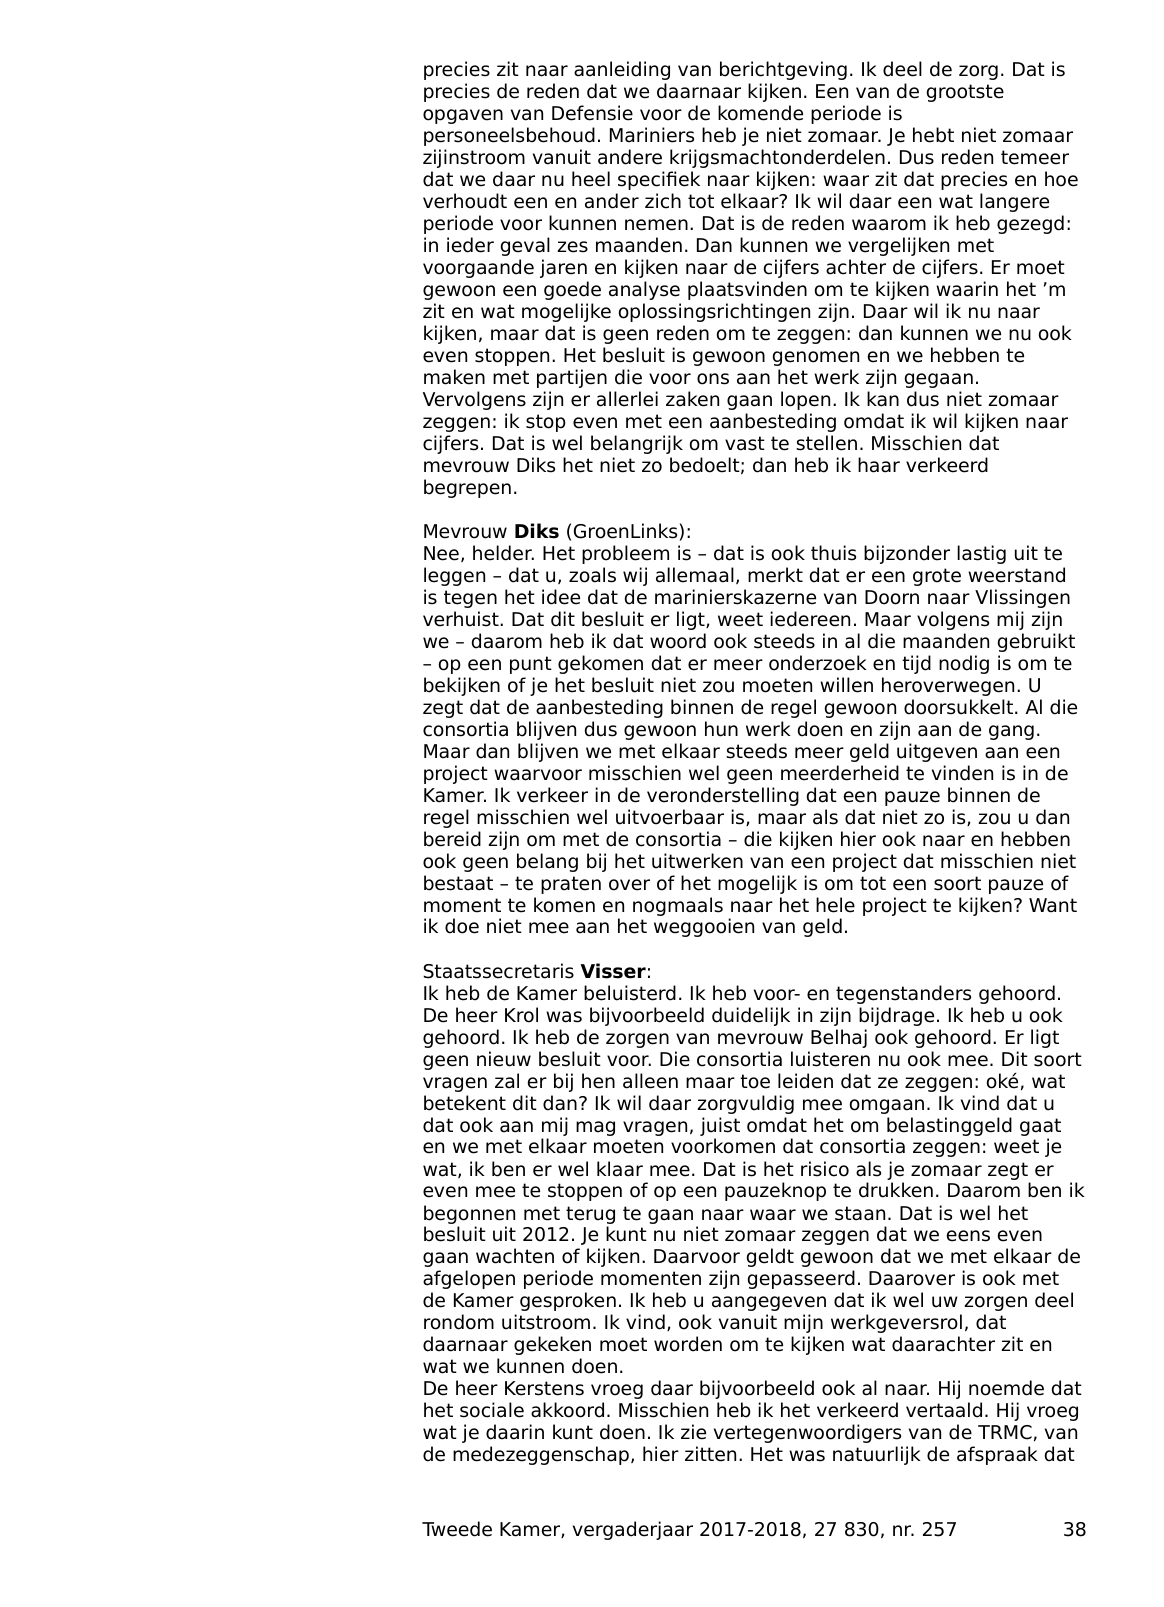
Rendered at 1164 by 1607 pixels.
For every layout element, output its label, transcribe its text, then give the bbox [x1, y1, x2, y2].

text De heer Kerstens vroeg daar bijvoorbeeld ook al naar. Hij noemde dat het sociale akkoord. Misschien heb ik het verkeerd vertaald. Hij vroeg wat je daarin kunt doen. Ik zie vertegenwoordigers van de TRMC, van de medezeggenschap, hier zitten. Het was natuurlijk de afspraak dat [422, 1378, 1087, 1466]
text precies zit naar aanleiding van berichtgeving. Ik deel de zorg. Dat is precies de reden dat we daarnaar kijken. Een van de grootste opgaven van Defensie voor de komende periode is personeelsbehoud. Mariniers heb je niet zomaar. Je hebt niet zomaar zijinstroom vanuit andere krijgsmachtonderdelen. Dus reden temeer dat we daar nu heel specifiek naar kijken: waar zit dat precies en hoe verhoudt een en ander zich tot elkaar? Ik wil daar een wat langere periode voor kunnen nemen. Dat is de reden waarom ik heb gezegd: in ieder geval zes maanden. Dan kunnen we vergelijken met voorgaande jaren en kijken naar de cijfers achter de cijfers. Er moet gewoon een goede analyse plaatsvinden om te kijken waarin het ’m zit en wat mogelijke oplossingsrichtingen zijn. Daar wil ik nu naar kijken, maar dat is geen reden om te zeggen: dan kunnen we nu ook even stoppen. Het besluit is gewoon genomen en we hebben te maken met partijen die voor ons aan het werk zijn gegaan. Vervolgens zijn er allerlei zaken gaan lopen. Ik kan dus niet zomaar zeggen: ik stop even met een aanbesteding omdat ik wil kijken naar cijfers. Dat is wel belangrijk om vast te stellen. Misschien dat mevrouw Diks het niet zo bedoelt; dan heb ik haar verkeerd begrepen. [422, 59, 1087, 499]
text Staatssecretaris Visser: [422, 961, 1087, 983]
text Mevrouw Diks (GroenLinks): [422, 521, 1087, 543]
text Ik heb de Kamer beluisterd. Ik heb voor- en tegenstanders gehoord. De heer Krol was bijvoorbeeld duidelijk in zijn bijdrage. Ik heb u ook gehoord. Ik heb de zorgen van mevrouw Belhaj ook gehoord. Er ligt geen nieuw besluit voor. Die consortia luisteren nu ook mee. Dit soort vragen zal er bij hen alleen maar toe leiden dat ze zeggen: oké, wat betekent dit dan? Ik wil daar zorgvuldig mee omgaan. Ik vind dat u dat ook aan mij mag vragen, juist omdat het om belastinggeld gaat en we met elkaar moeten voorkomen dat consortia zeggen: weet je wat, ik ben er wel klaar mee. Dat is het risico als je zomaar zegt er even mee te stoppen of op een pauzeknop te drukken. Daarom ben ik begonnen met terug te gaan naar waar we staan. Dat is wel het besluit uit 2012. Je kunt nu niet zomaar zeggen dat we eens even gaan wachten of kijken. Daarvoor geldt gewoon dat we met elkaar de afgelopen periode momenten zijn gepasseerd. Daarover is ook met de Kamer gesproken. Ik heb u aangegeven dat ik wel uw zorgen deel rondom uitstroom. Ik vind, ook vanuit mijn werkgeversrol, dat daarnaar gekeken moet worden om te kijken wat daarachter zit en wat we kunnen doen. [422, 983, 1087, 1378]
text Nee, helder. Het probleem is – dat is ook thuis bijzonder lastig uit te leggen – dat u, zoals wij allemaal, merkt dat er een grote weerstand is tegen het idee dat de marinierskazerne van Doorn naar Vlissingen verhuist. Dat dit besluit er ligt, weet iedereen. Maar volgens mij zijn we – daarom heb ik dat woord ook steeds in al die maanden gebruikt – op een punt gekomen dat er meer onderzoek en tijd nodig is om te bekijken of je het besluit niet zou moeten willen heroverwegen. U zegt dat de aanbesteding binnen de regel gewoon doorsukkelt. Al die consortia blijven dus gewoon hun werk doen en zijn aan de gang. Maar dan blijven we met elkaar steeds meer geld uitgeven aan een project waarvoor misschien wel geen meerderheid te vinden is in de Kamer. Ik verkeer in de veronderstelling dat een pauze binnen de regel misschien wel uitvoerbaar is, maar als dat niet zo is, zou u dan bereid zijn om met de consortia – die kijken hier ook naar en hebben ook geen belang bij het uitwerken van een project dat misschien niet bestaat – te praten over of het mogelijk is om tot een soort pauze of moment te komen en nogmaals naar het hele project te kijken? Want ik doe niet mee aan het weggooien van geld. [422, 543, 1087, 938]
